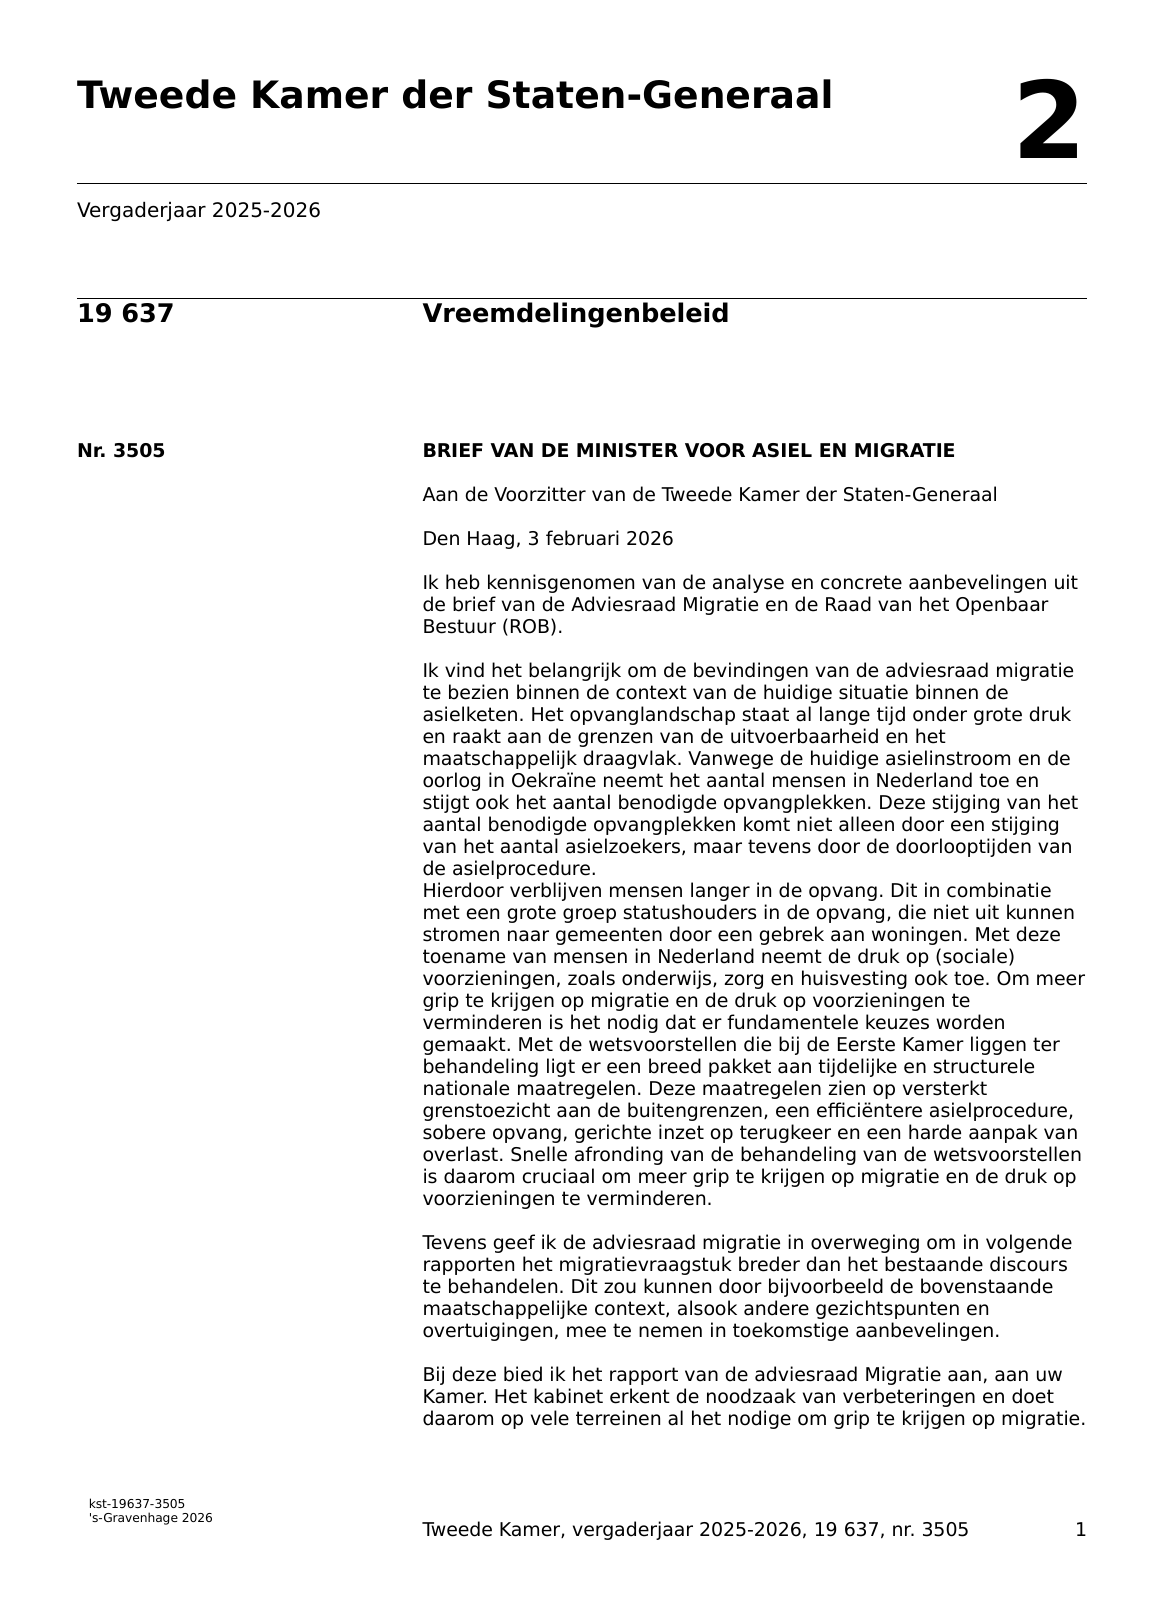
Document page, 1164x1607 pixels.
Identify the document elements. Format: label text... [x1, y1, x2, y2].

subtitle Nr. 3505 BRIEF VAN DE MINISTER VOOR ASIEL EN MIGRATIE [77, 440, 1087, 462]
table_header Tweede Kamer der Staten-Generaal [77, 59, 886, 183]
subtitle 19 637 Vreemdelingenbeleid [77, 299, 1087, 329]
text Ik heb kennisgenomen van de analyse en concrete aanbevelingen uit de brief van de Adviesraad Migratie en de Raad van het Openbaar Bestuur (ROB). [422, 572, 1087, 638]
table_cell Vergaderjaar 2025-2026 [77, 184, 1087, 298]
text Tevens geef ik de adviesraad migratie in overweging om in volgende rapporten het migratievraagstuk breder dan het bestaande discours te behandelen. Dit zou kunnen door bijvoorbeeld de bovenstaande maatschappelijke context, alsook andere gezichtspunten en overtuigingen, mee te nemen in toekomstige aanbevelingen. [422, 1232, 1087, 1342]
text Bij deze bied ik het rapport van de adviesraad Migratie aan, aan uw Kamer. Het kabinet erkent de noodzaak van verbeteringen en doet daarom op vele terreinen al het nodige om grip te krijgen op migratie. [422, 1364, 1087, 1430]
text Aan de Voorzitter van de Tweede Kamer der Staten-Generaal [422, 484, 1087, 506]
text Den Haag, 3 februari 2026 [422, 528, 1087, 550]
text kst-19637-3505 [88, 1497, 323, 1511]
text 's-Gravenhage 2026 [88, 1511, 323, 1525]
table_header 2 [886, 59, 1087, 183]
text Ik vind het belangrijk om de bevindingen van de adviesraad migratie te bezien binnen de context van de huidige situatie binnen de asielketen. Het opvanglandschap staat al lange tijd onder grote druk en raakt aan de grenzen van de uitvoerbaarheid en het maatschappelijk draagvlak. Vanwege de huidige asielinstroom en de oorlog in Oekraïne neemt het aantal mensen in Nederland toe en stijgt ook het aantal benodigde opvangplekken. Deze stijging van het aantal benodigde opvangplekken komt niet alleen door een stijging van het aantal asielzoekers, maar tevens door de doorlooptijden van de asielprocedure. [422, 660, 1087, 880]
text Hierdoor verblijven mensen langer in de opvang. Dit in combinatie met een grote groep statushouders in de opvang, die niet uit kunnen stromen naar gemeenten door een gebrek aan woningen. Met deze toename van mensen in Nederland neemt de druk op (sociale) voorzieningen, zoals onderwijs, zorg en huisvesting ook toe. Om meer grip te krijgen op migratie en de druk op voorzieningen te verminderen is het nodig dat er fundamentele keuzes worden gemaakt. Met de wetsvoorstellen die bij de Eerste Kamer liggen ter behandeling ligt er een breed pakket aan tijdelijke en structurele nationale maatregelen. Deze maatregelen zien op versterkt grenstoezicht aan de buitengrenzen, een efficiëntere asielprocedure, sobere opvang, gerichte inzet op terugkeer en een harde aanpak van overlast. Snelle afronding van de behandeling van de wetsvoorstellen is daarom cruciaal om meer grip te krijgen op migratie en de druk op voorzieningen te verminderen. [422, 880, 1087, 1210]
